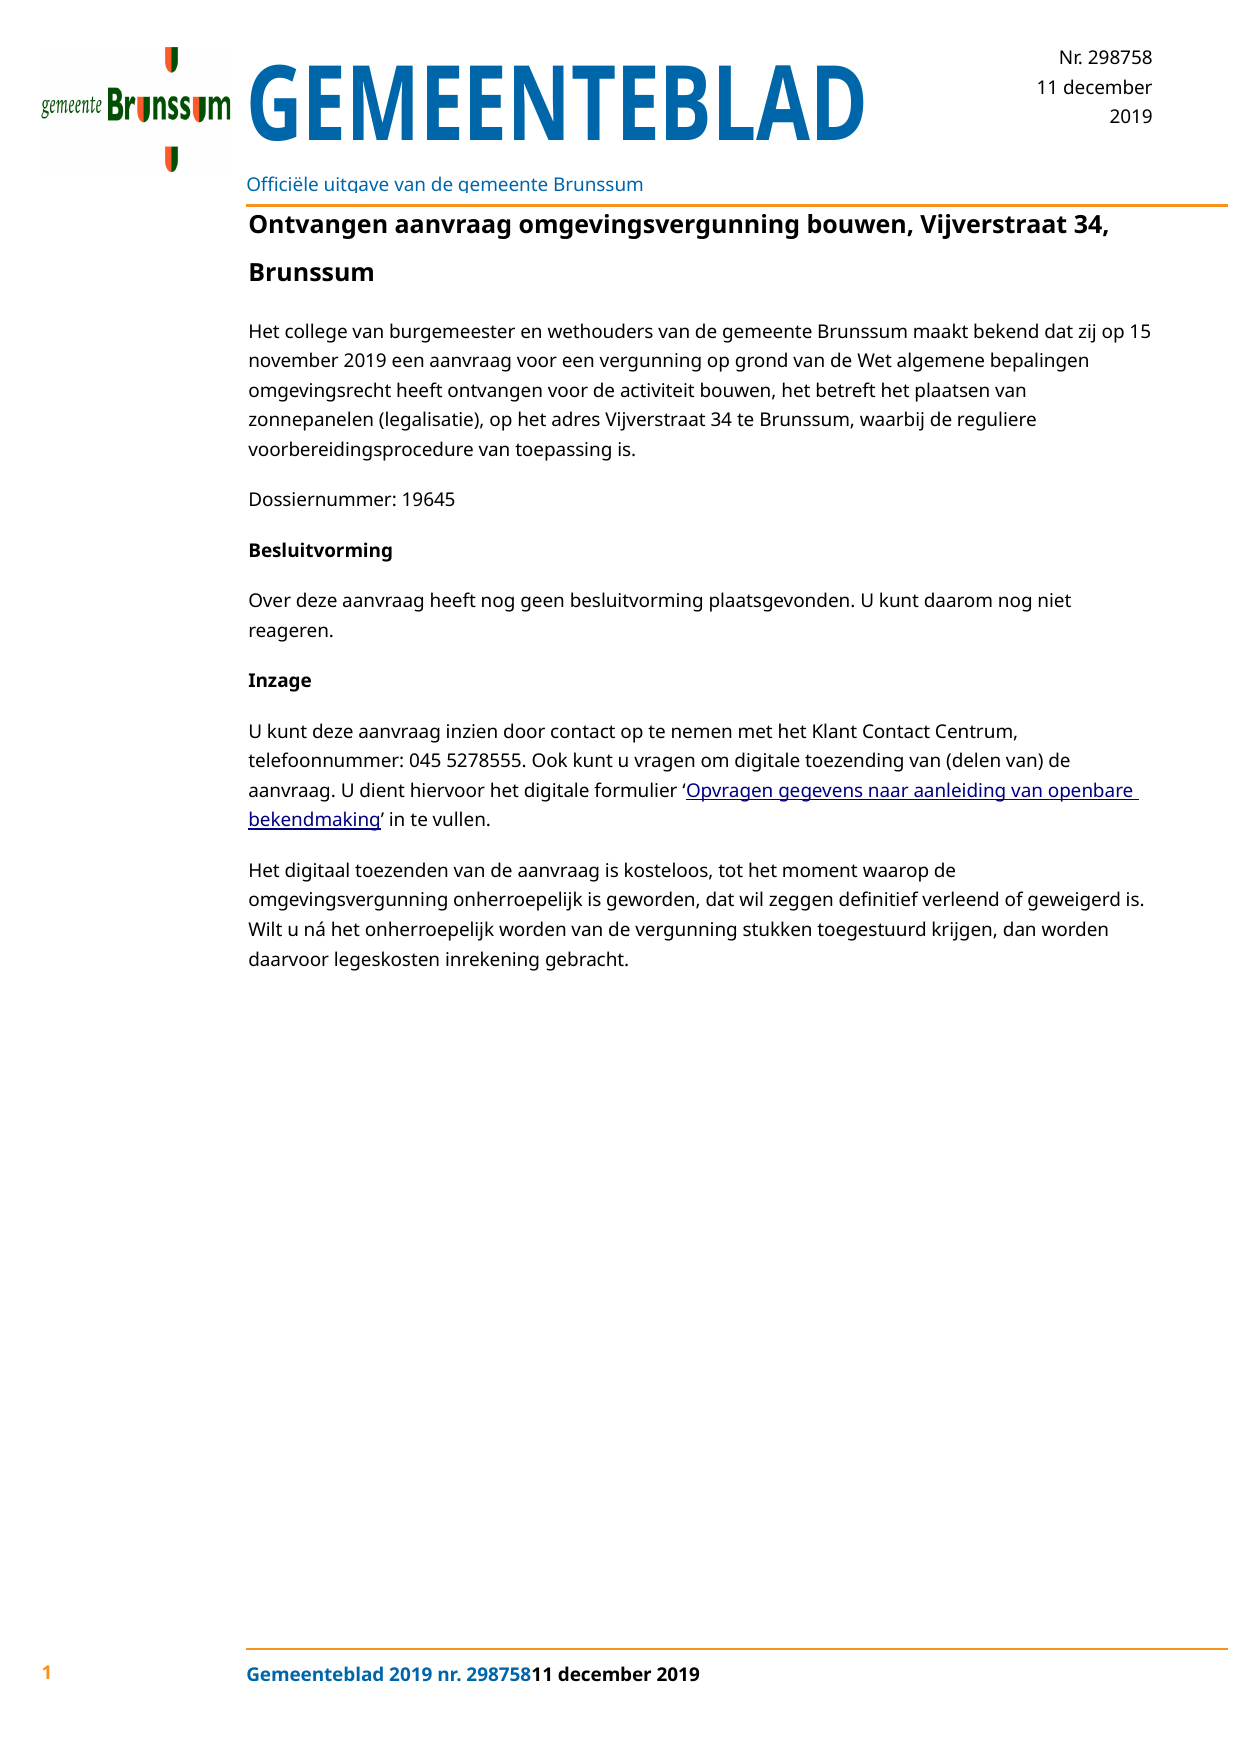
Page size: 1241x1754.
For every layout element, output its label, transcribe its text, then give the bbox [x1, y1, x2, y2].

text Besluitvorming [248, 537, 1152, 563]
text U kunt deze aanvraag inzien door contact op te nemen met het Klant Contact Centrum, telefoonnummer: 045 5278555. Ook kunt u vragen om digitale toezending van (delen van) de aanvraag. U dient hiervoor het digitale formulier ‘Opvragen gegevens naar aanleiding van openbare bekendmaking’ in te vullen. [248, 718, 1152, 832]
text Dossiernummer: 19645 [248, 487, 1152, 512]
text Het college van burgemeester en wethouders van de gemeente Brunssum maakt bekend dat zij op 15 november 2019 een aanvraag voor een vergunning op grond van de Wet algemene bepalingen omgevingsrecht heeft ontvangen voor de activiteit bouwen, het betreft het plaatsen van zonnepanelen (legalisatie), op het adres Vijverstraat 34 te Brunssum, waarbij de reguliere voorbereidingsprocedure van toepassing is. [248, 318, 1152, 462]
text Inzage [248, 667, 1152, 693]
text Het digitaal toezenden van de aanvraag is kosteloos, tot het moment waarop de omgevingsvergunning onherroepelijk is geworden, dat wil zeggen definitief verleend of geweigerd is. Wilt u ná het onherroepelijk worden van de vergunning stukken toegestuurd krijgen, dan worden daarvoor legeskosten inrekening gebracht. [248, 857, 1152, 972]
text Over deze aanvraag heeft nog geen besluitvorming plaatsgevonden. U kunt daarom nog niet reageren. [248, 587, 1152, 643]
text Ontvangen aanvraag omgevingsvergunning bouwen, Vijverstraat 34, Brunssum [248, 207, 1152, 288]
picture [41, 47, 231, 172]
